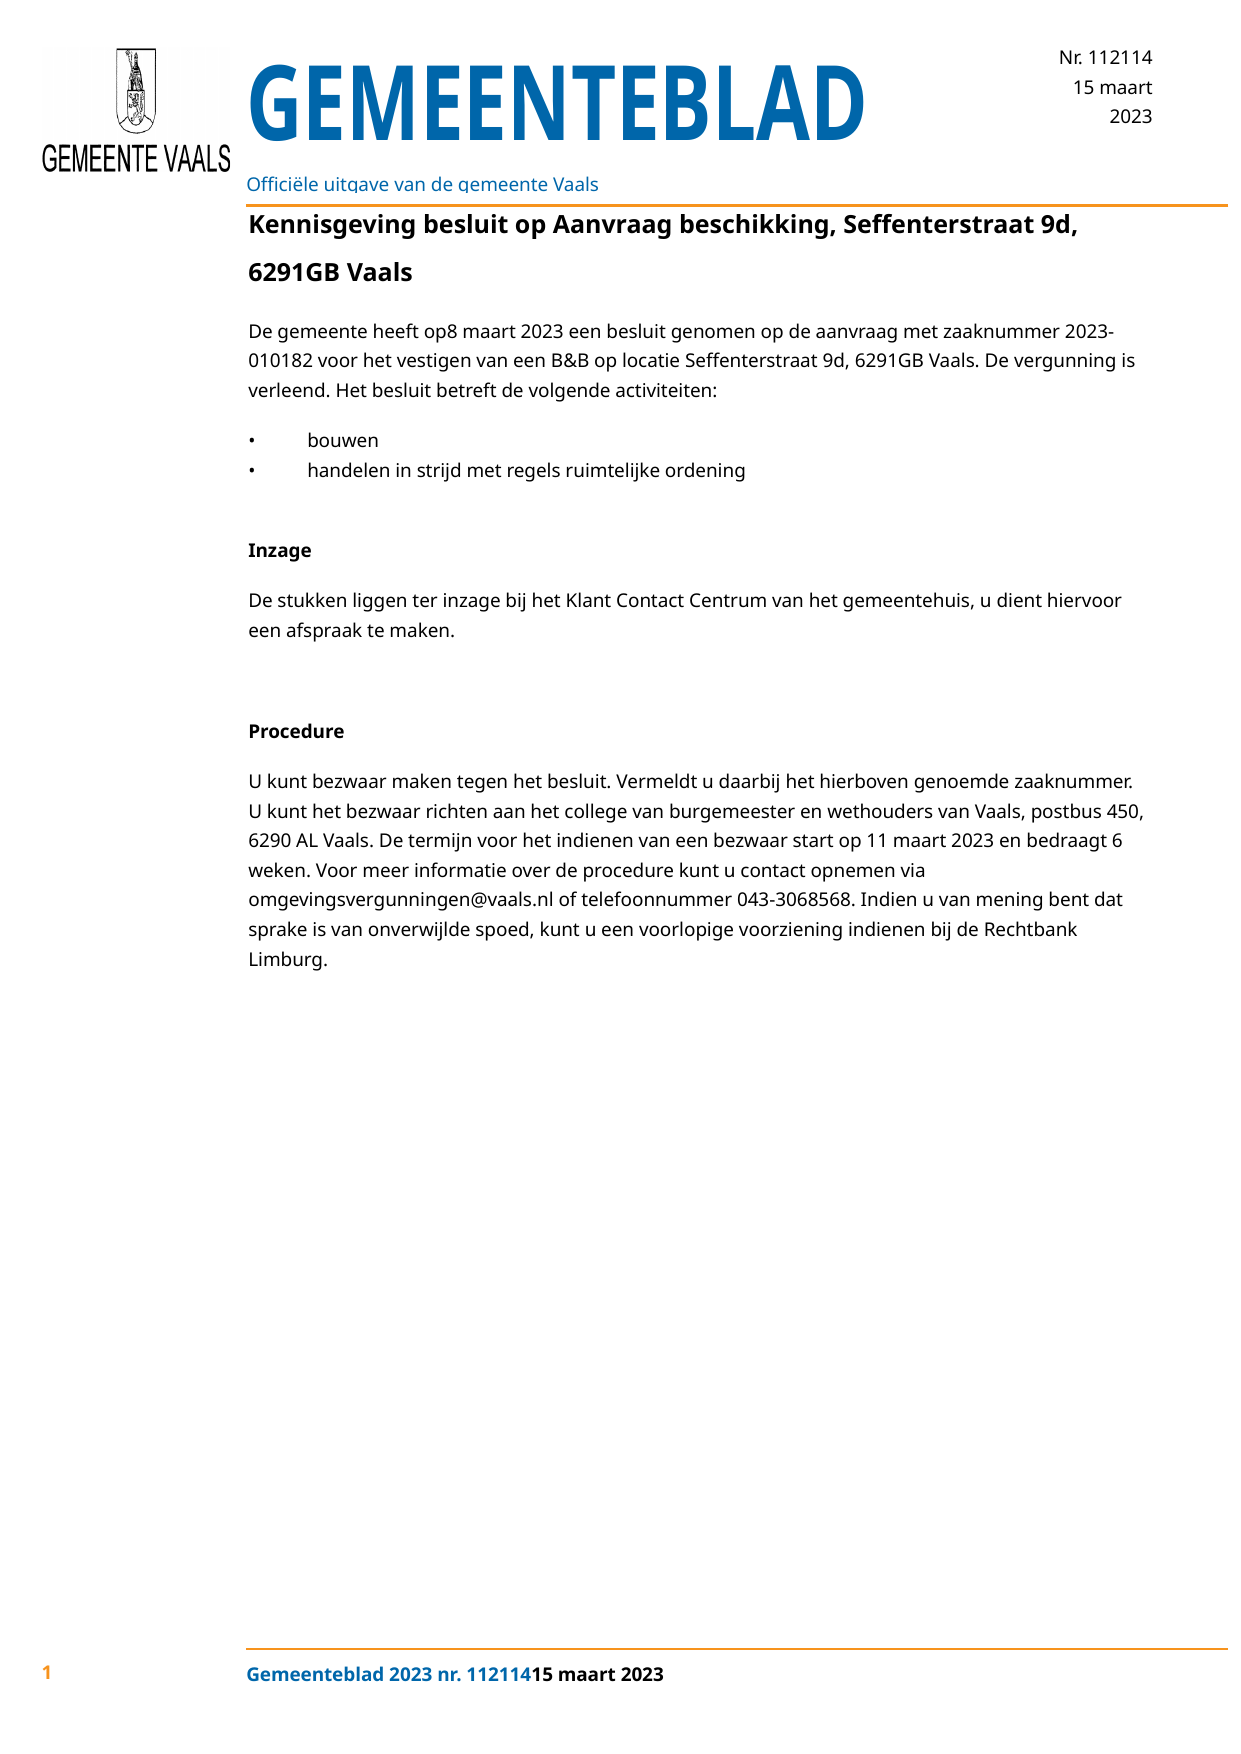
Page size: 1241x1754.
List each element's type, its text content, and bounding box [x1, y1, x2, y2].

text De gemeente heeft op8 maart 2023 een besluit genomen op de aanvraag met zaaknummer 2023-010182 voor het vestigen van een B&B op locatie Seffenterstraat 9d, 6291GB Vaals. De vergunning is verleend. Het besluit betreft de volgende activiteiten: [248, 318, 1152, 403]
text U kunt bezwaar maken tegen het besluit. Vermeldt u daarbij het hierboven genoemde zaaknummer. U kunt het bezwaar richten aan het college van burgemeester en wethouders van Vaals, postbus 450, 6290 AL Vaals. De termijn voor het indienen van een bezwaar start op 11 maart 2023 en bedraagt 6 weken. Voor meer informatie over de procedure kunt u contact opnemen via omgevingsvergunningen@vaals.nl of telefoonnummer 043-3068568. Indien u van mening bent dat sprake is van onverwijlde spoed, kunt u een voorlopige voorziening indienen bij de Rechtbank Limburg. [248, 768, 1152, 972]
text De stukken liggen ter inzage bij het Klant Contact Centrum van het gemeentehuis, u dient hiervoor een afspraak te maken. [248, 587, 1152, 643]
picture [41, 47, 231, 172]
list handelen in strijd met regels ruimtelijke ordening [248, 457, 1152, 483]
list bouwen [248, 427, 1152, 453]
text Procedure [248, 718, 1152, 744]
text Inzage [248, 537, 1152, 563]
text Kennisgeving besluit op Aanvraag beschikking, Seffenterstraat 9d, 6291GB Vaals [248, 207, 1152, 288]
